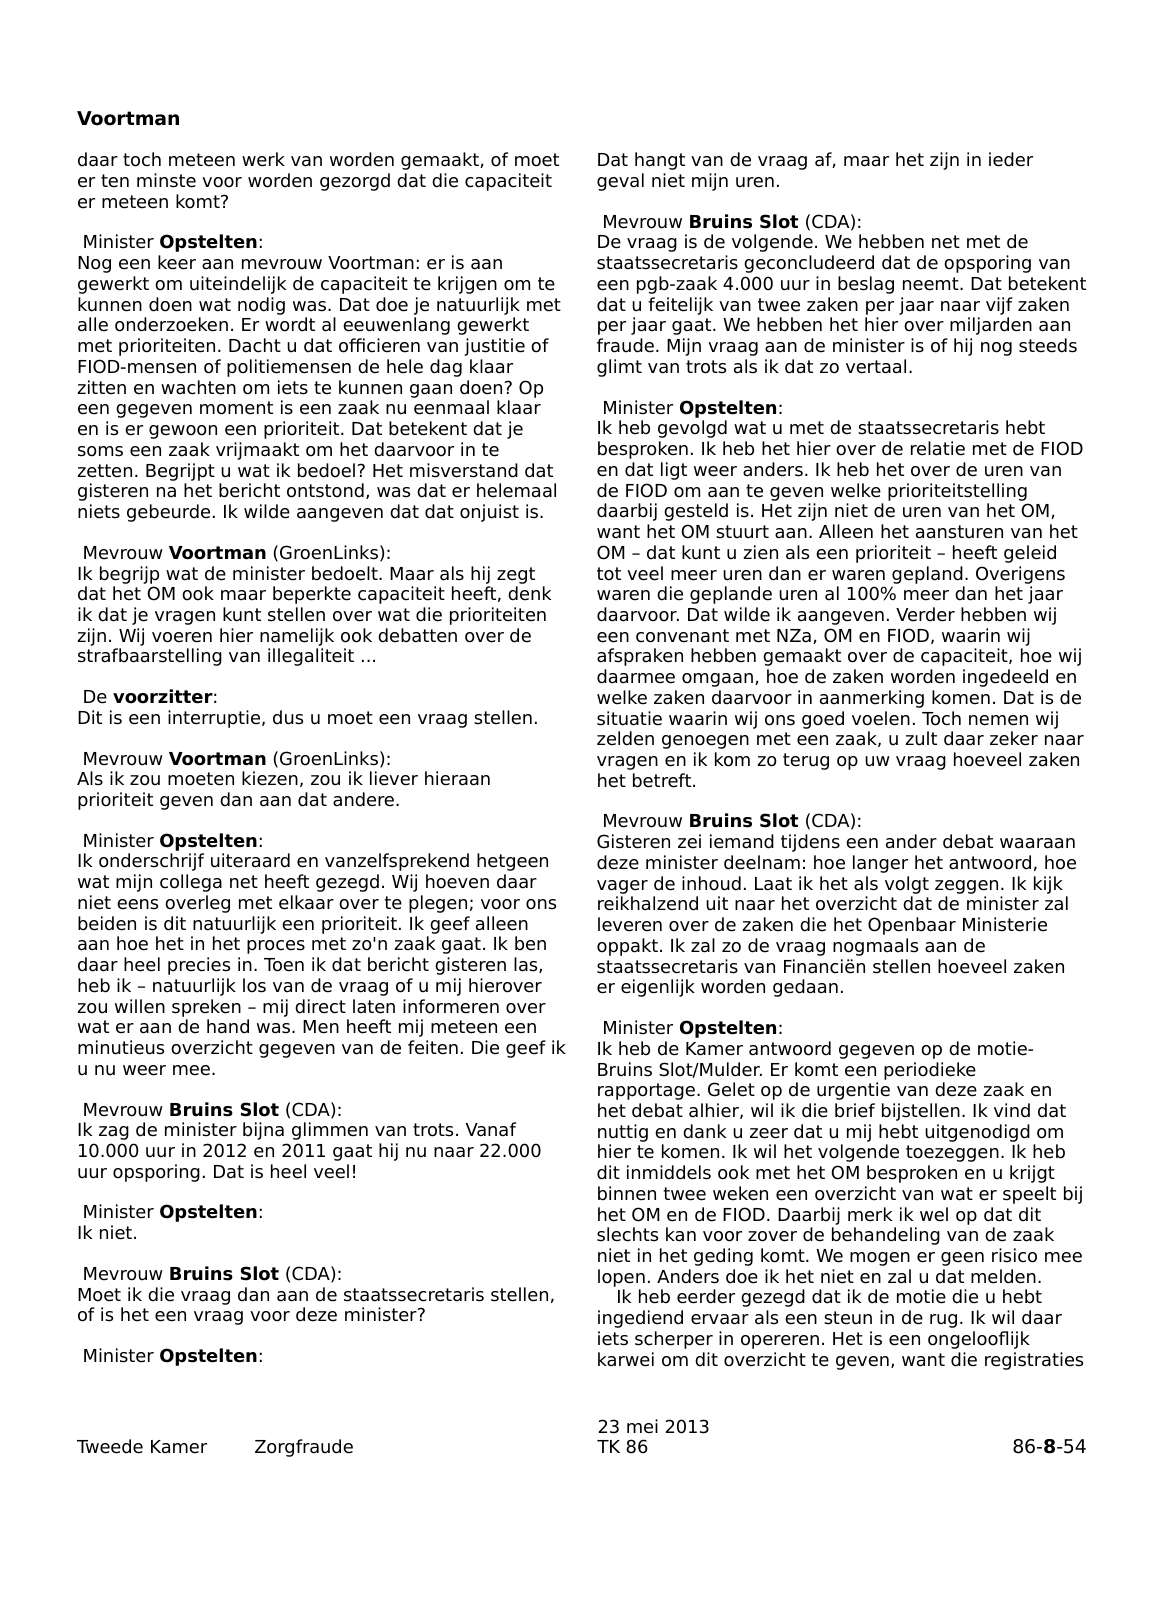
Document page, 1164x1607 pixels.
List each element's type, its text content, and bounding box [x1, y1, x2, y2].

text Minister Opstelten: [77, 1346, 567, 1367]
text Ik zag de minister bijna glimmen van trots. Vanaf 10.000 uur in 2012 en 2011 gaat hij nu naar 22.000 uur opsporing. Dat is heel veel! [77, 1120, 567, 1182]
text Minister Opstelten: [77, 1202, 567, 1223]
text Ik heb gevolgd wat u met de staatssecretaris hebt besproken. Ik heb het hier over de relatie met de FIOD en dat ligt weer anders. Ik heb het over de uren van de FIOD om aan te geven welke prioriteitstelling daarbij gesteld is. Het zijn niet de uren van het OM, want het OM stuurt aan. Alleen het aansturen van het OM – dat kunt u zien als een prioriteit – heeft geleid tot veel meer uren dan er waren gepland. Overigens waren die geplande uren al 100% meer dan het jaar daarvoor. Dat wilde ik aangeven. Verder hebben wij een convenant met NZa, OM en FIOD, waarin wij afspraken hebben gemaakt over de capaciteit, hoe wij daarmee omgaan, hoe de zaken worden ingedeeld en welke zaken daarvoor in aanmerking komen. Dat is de situatie waarin wij ons goed voelen. Toch nemen wij zelden genoegen met een zaak, u zult daar zeker naar vragen en ik kom zo terug op uw vraag hoeveel zaken het betreft. [596, 418, 1087, 791]
text De voorzitter: [77, 687, 567, 708]
text Mevrouw Voortman (GroenLinks): [77, 543, 567, 563]
text Minister Opstelten: [77, 831, 567, 851]
text Ik onderschrijf uiteraard en vanzelfsprekend hetgeen wat mijn collega net heeft gezegd. Wij hoeven daar niet eens overleg met elkaar over te plegen; voor ons beiden is dit natuurlijk een prioriteit. Ik geef alleen aan hoe het in het proces met zo'n zaak gaat. Ik ben daar heel precies in. Toen ik dat bericht gisteren las, heb ik – natuurlijk los van de vraag of u mij hierover zou willen spreken – mij direct laten informeren over wat er aan de hand was. Men heeft mij meteen een minutieus overzicht gegeven van de feiten. Die geef ik u nu weer mee. [77, 851, 567, 1079]
text De vraag is de volgende. We hebben net met de staatssecretaris geconcludeerd dat de opsporing van een pgb-zaak 4.000 uur in beslag neemt. Dat betekent dat u feitelijk van twee zaken per jaar naar vijf zaken per jaar gaat. We hebben het hier over miljarden aan fraude. Mijn vraag aan de minister is of hij nog steeds glimt van trots als ik dat zo vertaal. [596, 232, 1087, 377]
text Ik begrijp wat de minister bedoelt. Maar als hij zegt dat het OM ook maar beperkte capaciteit heeft, denk ik dat je vragen kunt stellen over wat die prioriteiten zijn. Wij voeren hier namelijk ook debatten over de strafbaarstelling van illegaliteit ... [77, 563, 567, 667]
text Minister Opstelten: [596, 1018, 1087, 1039]
text Dat hangt van de vraag af, maar het zijn in ieder geval niet mijn uren. [596, 150, 1087, 192]
text Mevrouw Bruins Slot (CDA): [77, 1264, 567, 1284]
text Minister Opstelten: [77, 232, 567, 253]
text Nog een keer aan mevrouw Voortman: er is aan gewerkt om uiteindelijk de capaciteit te krijgen om te kunnen doen wat nodig was. Dat doe je natuurlijk met alle onderzoeken. Er wordt al eeuwenlang gewerkt met prioriteiten. Dacht u dat officieren van justitie of FIOD-mensen of politiemensen de hele dag klaar zitten en wachten om iets te kunnen gaan doen? Op een gegeven moment is een zaak nu eenmaal klaar en is er gewoon een prioriteit. Dat betekent dat je soms een zaak vrijmaakt om het daarvoor in te zetten. Begrijpt u wat ik bedoel? Het misverstand dat gisteren na het bericht ontstond, was dat er helemaal niets gebeurde. Ik wilde aangeven dat dat onjuist is. [77, 253, 567, 523]
text Mevrouw Bruins Slot (CDA): [596, 811, 1087, 832]
text Ik heb de Kamer antwoord gegeven op de motie-Bruins Slot/Mulder. Er komt een periodieke rapportage. Gelet op de urgentie van deze zaak en het debat alhier, wil ik die brief bijstellen. Ik vind dat nuttig en dank u zeer dat u mij hebt uitgenodigd om hier te komen. Ik wil het volgende toezeggen. Ik heb dit inmiddels ook met het OM besproken en u krijgt binnen twee weken een overzicht van wat er speelt bij het OM en de FIOD. Daarbij merk ik wel op dat dit slechts kan voor zover de behandeling van de zaak niet in het geding komt. We mogen er geen risico mee lopen. Anders doe ik het niet en zal u dat melden. [596, 1039, 1087, 1287]
text Ik niet. [77, 1223, 567, 1244]
text Dit is een interruptie, dus u moet een vraag stellen. [77, 708, 567, 728]
text Moet ik die vraag dan aan de staatssecretaris stellen, of is het een vraag voor deze minister? [77, 1284, 567, 1326]
text Als ik zou moeten kiezen, zou ik liever hieraan prioriteit geven dan aan dat andere. [77, 769, 567, 811]
text Mevrouw Bruins Slot (CDA): [77, 1099, 567, 1120]
text daar toch meteen werk van worden gemaakt, of moet er ten minste voor worden gezorgd dat die capaciteit er meteen komt? [77, 150, 567, 212]
text Minister Opstelten: [596, 397, 1087, 418]
text Gisteren zei iemand tijdens een ander debat waaraan deze minister deelnam: hoe langer het antwoord, hoe vager de inhoud. Laat ik het als volgt zeggen. Ik kijk reikhalzend uit naar het overzicht dat de minister zal leveren over de zaken die het Openbaar Ministerie oppakt. Ik zal zo de vraag nogmaals aan de staatssecretaris van Financiën stellen hoeveel zaken er eigenlijk worden gedaan. [596, 832, 1087, 998]
text Mevrouw Bruins Slot (CDA): [596, 212, 1087, 232]
text Mevrouw Voortman (GroenLinks): [77, 748, 567, 769]
text Ik heb eerder gezegd dat ik de motie die u hebt ingediend ervaar als een steun in de rug. Ik wil daar iets scherper in opereren. Het is een ongelooflijk karwei om dit overzicht te geven, want die registraties [596, 1287, 1087, 1370]
